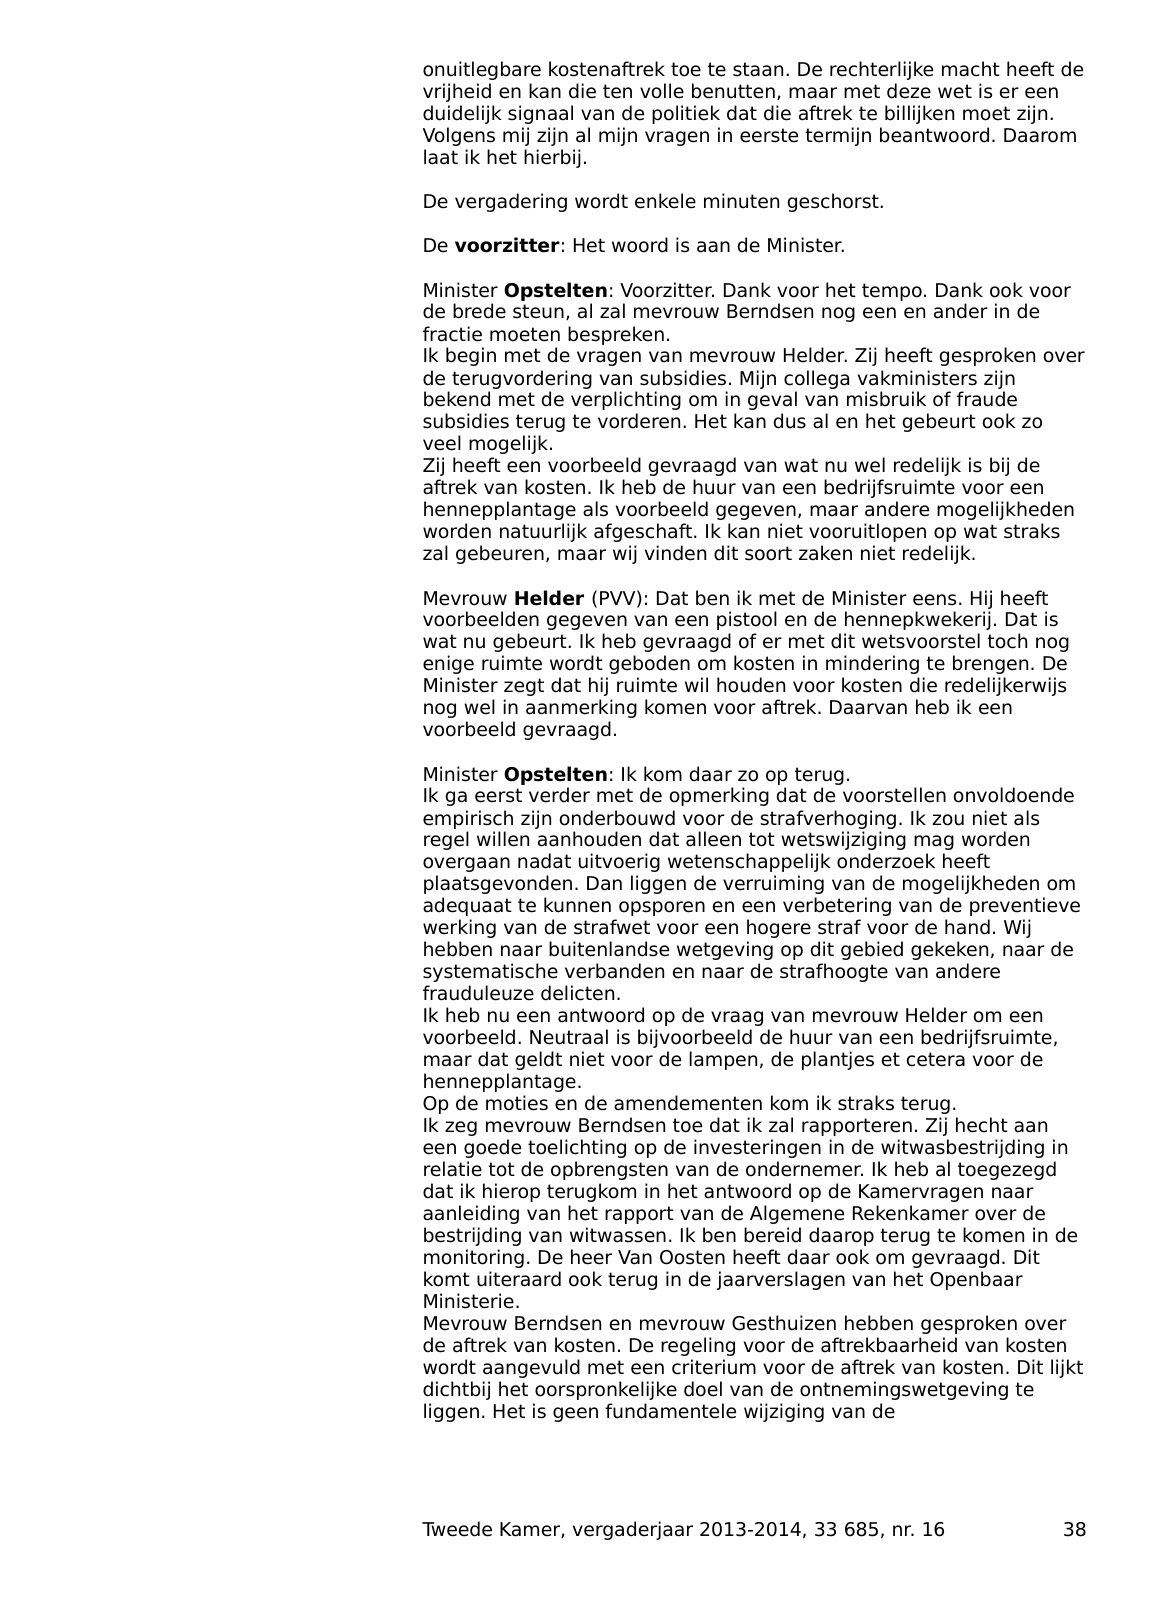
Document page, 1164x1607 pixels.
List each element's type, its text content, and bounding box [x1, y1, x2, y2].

text De vergadering wordt enkele minuten geschorst. [422, 191, 1087, 213]
text De voorzitter: Het woord is aan de Minister. [422, 235, 1087, 257]
text Mevrouw Berndsen en mevrouw Gesthuizen hebben gesproken over de aftrek van kosten. De regeling voor de aftrekbaarheid van kosten wordt aangevuld met een criterium voor de aftrek van kosten. Dit lijkt dichtbij het oorspronkelijke doel van de ontnemingswetgeving te liggen. Het is geen fundamentele wijziging van de [422, 1313, 1087, 1423]
text Minister Opstelten: Ik kom daar zo op terug. [422, 763, 1087, 785]
text onuitlegbare kostenaftrek toe te staan. De rechterlijke macht heeft de vrijheid en kan die ten volle benutten, maar met deze wet is er een duidelijk signaal van de politiek dat die aftrek te billijken moet zijn. [422, 59, 1087, 125]
text Mevrouw Helder (PVV): Dat ben ik met de Minister eens. Hij heeft voorbeelden gegeven van een pistool en de hennepkwekerij. Dat is wat nu gebeurt. Ik heb gevraagd of er met dit wetsvoorstel toch nog enige ruimte wordt geboden om kosten in mindering te brengen. De Minister zegt dat hij ruimte wil houden voor kosten die redelijkerwijs nog wel in aanmerking komen voor aftrek. Daarvan heb ik een voorbeeld gevraagd. [422, 587, 1087, 741]
text Zij heeft een voorbeeld gevraagd van wat nu wel redelijk is bij de aftrek van kosten. Ik heb de huur van een bedrijfsruimte voor een hennepplantage als voorbeeld gegeven, maar andere mogelijkheden worden natuurlijk afgeschaft. Ik kan niet vooruitlopen op wat straks zal gebeuren, maar wij vinden dit soort zaken niet redelijk. [422, 455, 1087, 565]
text Op de moties en de amendementen kom ik straks terug. [422, 1093, 1087, 1115]
text Ik ga eerst verder met de opmerking dat de voorstellen onvoldoende empirisch zijn onderbouwd voor de strafverhoging. Ik zou niet als regel willen aanhouden dat alleen tot wetswijziging mag worden overgaan nadat uitvoerig wetenschappelijk onderzoek heeft plaatsgevonden. Dan liggen de verruiming van de mogelijkheden om adequaat te kunnen opsporen en een verbetering van de preventieve werking van de strafwet voor een hogere straf voor de hand. Wij hebben naar buitenlandse wetgeving op dit gebied gekeken, naar de systematische verbanden en naar de strafhoogte van andere frauduleuze delicten. [422, 785, 1087, 1005]
text Ik heb nu een antwoord op de vraag van mevrouw Helder om een voorbeeld. Neutraal is bijvoorbeeld de huur van een bedrijfsruimte, maar dat geldt niet voor de lampen, de plantjes et cetera voor de hennepplantage. [422, 1005, 1087, 1093]
text Minister Opstelten: Voorzitter. Dank voor het tempo. Dank ook voor de brede steun, al zal mevrouw Berndsen nog een en ander in de fractie moeten bespreken. [422, 279, 1087, 345]
text Volgens mij zijn al mijn vragen in eerste termijn beantwoord. Daarom laat ik het hierbij. [422, 125, 1087, 169]
text Ik zeg mevrouw Berndsen toe dat ik zal rapporteren. Zij hecht aan een goede toelichting op de investeringen in de witwasbestrijding in relatie tot de opbrengsten van de ondernemer. Ik heb al toegezegd dat ik hierop terugkom in het antwoord op de Kamervragen naar aanleiding van het rapport van de Algemene Rekenkamer over de bestrijding van witwassen. Ik ben bereid daarop terug te komen in de monitoring. De heer Van Oosten heeft daar ook om gevraagd. Dit komt uiteraard ook terug in de jaarverslagen van het Openbaar Ministerie. [422, 1115, 1087, 1313]
text Ik begin met de vragen van mevrouw Helder. Zij heeft gesproken over de terugvordering van subsidies. Mijn collega vakministers zijn bekend met de verplichting om in geval van misbruik of fraude subsidies terug te vorderen. Het kan dus al en het gebeurt ook zo veel mogelijk. [422, 345, 1087, 455]
